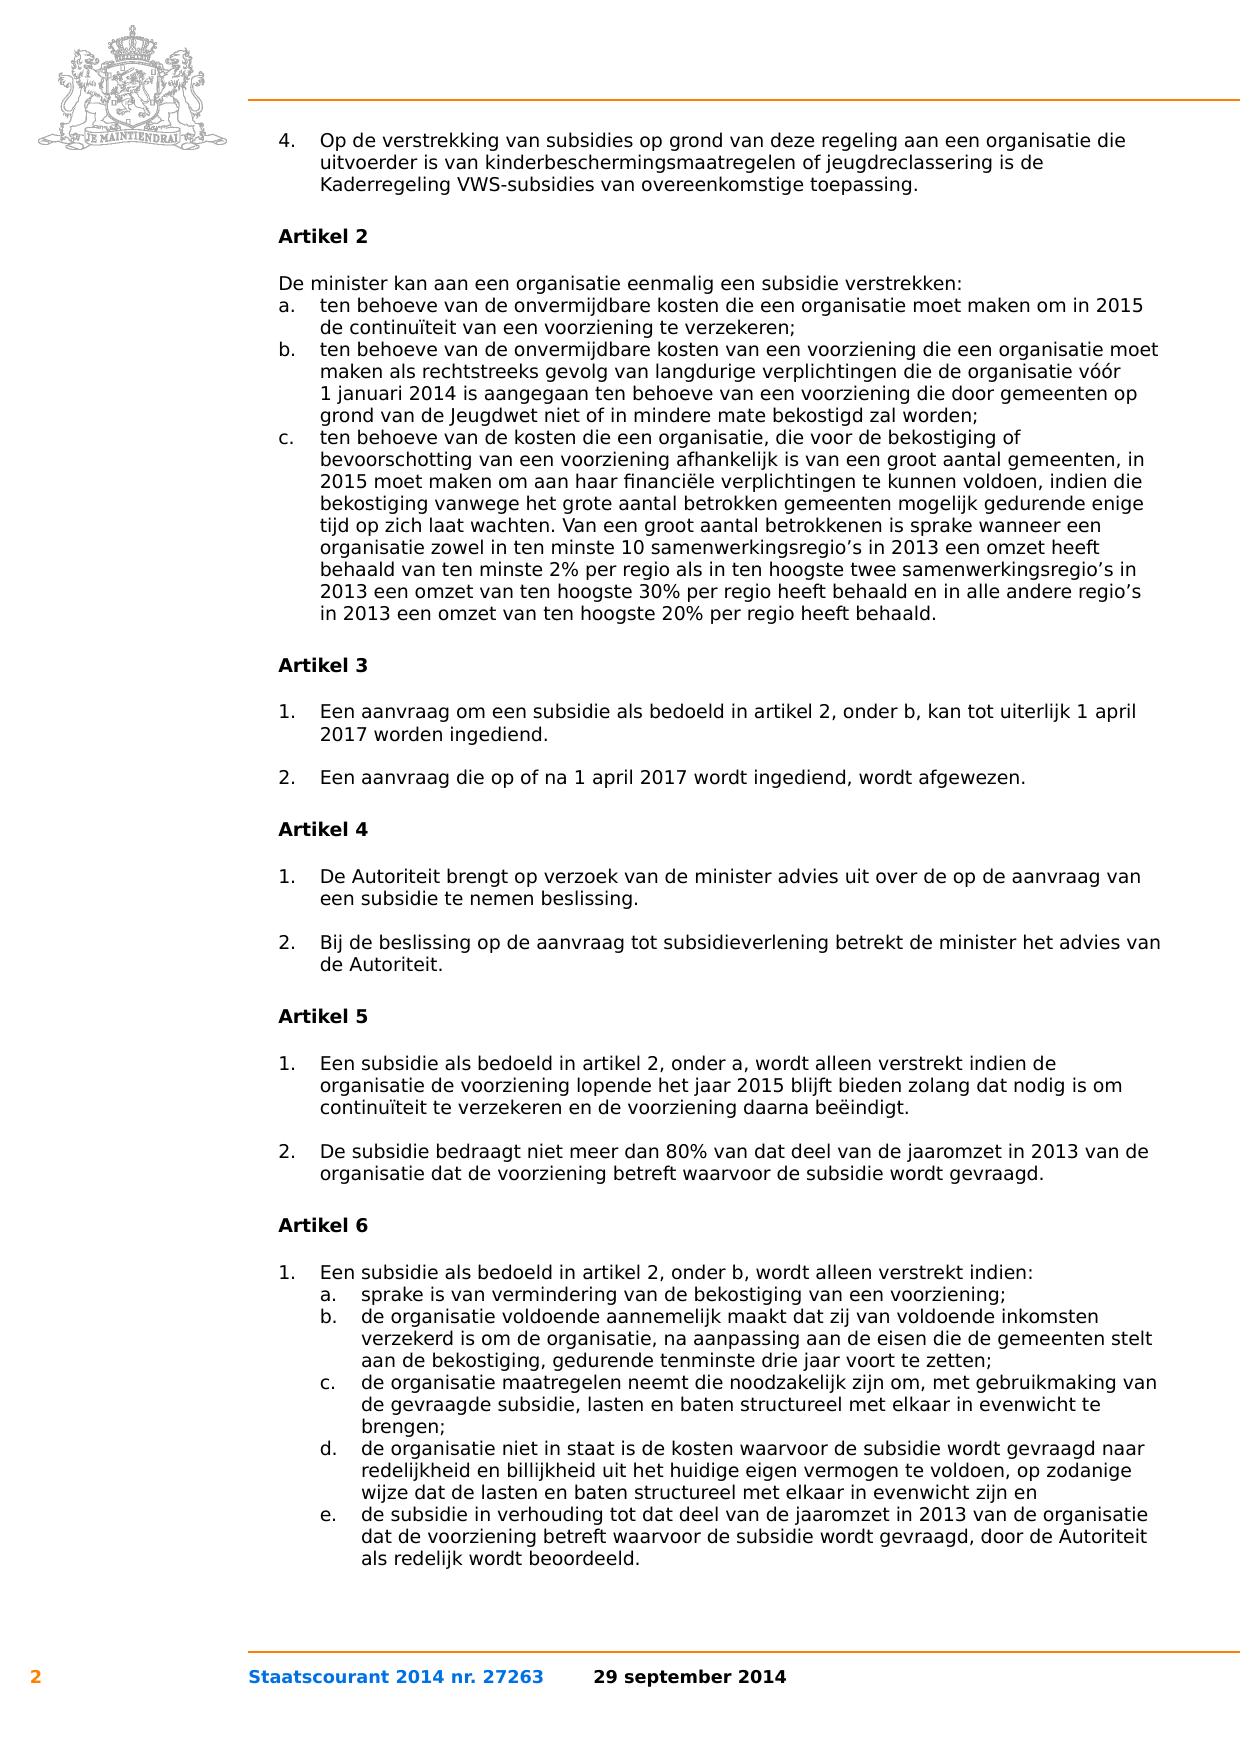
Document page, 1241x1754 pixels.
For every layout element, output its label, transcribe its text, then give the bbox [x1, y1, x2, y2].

text d. de organisatie niet in staat is de kosten waarvoor de subsidie wordt gevraagd naar redelijkheid en billijkheid uit het huidige eigen vermogen te voldoen, op zodanige wijze dat de lasten en baten structureel met elkaar in evenwicht zijn en [319, 1438, 1163, 1503]
text a. sprake is van vermindering van de bekostiging van een voorziening; [319, 1284, 1163, 1306]
subtitle Artikel 5 [278, 1006, 1163, 1028]
text 1. De Autoriteit brengt op verzoek van de minister advies uit over de op de aanvraag van een subsidie te nemen beslissing. [278, 866, 1163, 910]
text 1. Een aanvraag om een subsidie als bedoeld in artikel 2, onder b, kan tot uiterlijk 1 april 2017 worden ingediend. [278, 701, 1163, 745]
subtitle Artikel 3 [278, 654, 1163, 676]
text 1. Een subsidie als bedoeld in artikel 2, onder b, wordt alleen verstrekt indien: [278, 1262, 1163, 1284]
text e. de subsidie in verhouding tot dat deel van de jaaromzet in 2013 van de organisatie dat de voorziening betreft waarvoor de subsidie wordt gevraagd, door de Autoriteit als redelijk wordt beoordeeld. [319, 1503, 1163, 1569]
text 2. Bij de beslissing op de aanvraag tot subsidieverlening betrekt de minister het advies van de Autoriteit. [278, 932, 1163, 976]
subtitle Artikel 6 [278, 1215, 1163, 1237]
picture [38, 25, 227, 150]
text 2. Een aanvraag die op of na 1 april 2017 wordt ingediend, wordt afgewezen. [278, 767, 1163, 789]
subtitle Artikel 4 [278, 819, 1163, 841]
text b. de organisatie voldoende aannemelijk maakt dat zij van voldoende inkomsten verzekerd is om de organisatie, na aanpassing aan de eisen die de gemeenten stelt aan de bekostiging, gedurende tenminste drie jaar voort te zetten; [319, 1306, 1163, 1372]
text 2. De subsidie bedraagt niet meer dan 80% van dat deel van de jaaromzet in 2013 van de organisatie dat de voorziening betreft waarvoor de subsidie wordt gevraagd. [278, 1141, 1163, 1185]
text a. ten behoeve van de onvermijdbare kosten die een organisatie moet maken om in 2015 de continuïteit van een voorziening te verzekeren; [278, 295, 1163, 339]
text b. ten behoeve van de onvermijdbare kosten van een voorziening die een organisatie moet maken als rechtstreeks gevolg van langdurige verplichtingen die de organisatie vóór 1 januari 2014 is aangegaan ten behoeve van een voorziening die door gemeenten op grond van de Jeugdwet niet of in mindere mate bekostigd zal worden; [278, 339, 1163, 427]
text 4. Op de verstrekking van subsidies op grond van deze regeling aan een organisatie die uitvoerder is van kinderbeschermingsmaatregelen of jeugdreclassering is de Kaderregeling VWS-subsidies van overeenkomstige toepassing. [278, 130, 1163, 196]
text De minister kan aan een organisatie eenmalig een subsidie verstrekken: [278, 273, 1163, 295]
text c. ten behoeve van de kosten die een organisatie, die voor de bekostiging of bevoorschotting van een voorziening afhankelijk is van een groot aantal gemeenten, in 2015 moet maken om aan haar financiële verplichtingen te kunnen voldoen, indien die bekostiging vanwege het grote aantal betrokken gemeenten mogelijk gedurende enige tijd op zich laat wachten. Van een groot aantal betrokkenen is sprake wanneer een organisatie zowel in ten minste 10 samenwerkingsregio’s in 2013 een omzet heeft behaald van ten minste 2% per regio als in ten hoogste twee samenwerkingsregio’s in 2013 een omzet van ten hoogste 30% per regio heeft behaald en in alle andere regio’s in 2013 een omzet van ten hoogste 20% per regio heeft behaald. [278, 427, 1163, 624]
subtitle Artikel 2 [278, 226, 1163, 248]
text 1. Een subsidie als bedoeld in artikel 2, onder a, wordt alleen verstrekt indien de organisatie de voorziening lopende het jaar 2015 blijft bieden zolang dat nodig is om continuïteit te verzekeren en de voorziening daarna beëindigt. [278, 1053, 1163, 1119]
text c. de organisatie maatregelen neemt die noodzakelijk zijn om, met gebruikmaking van de gevraagde subsidie, lasten en baten structureel met elkaar in evenwicht te brengen; [319, 1372, 1163, 1438]
